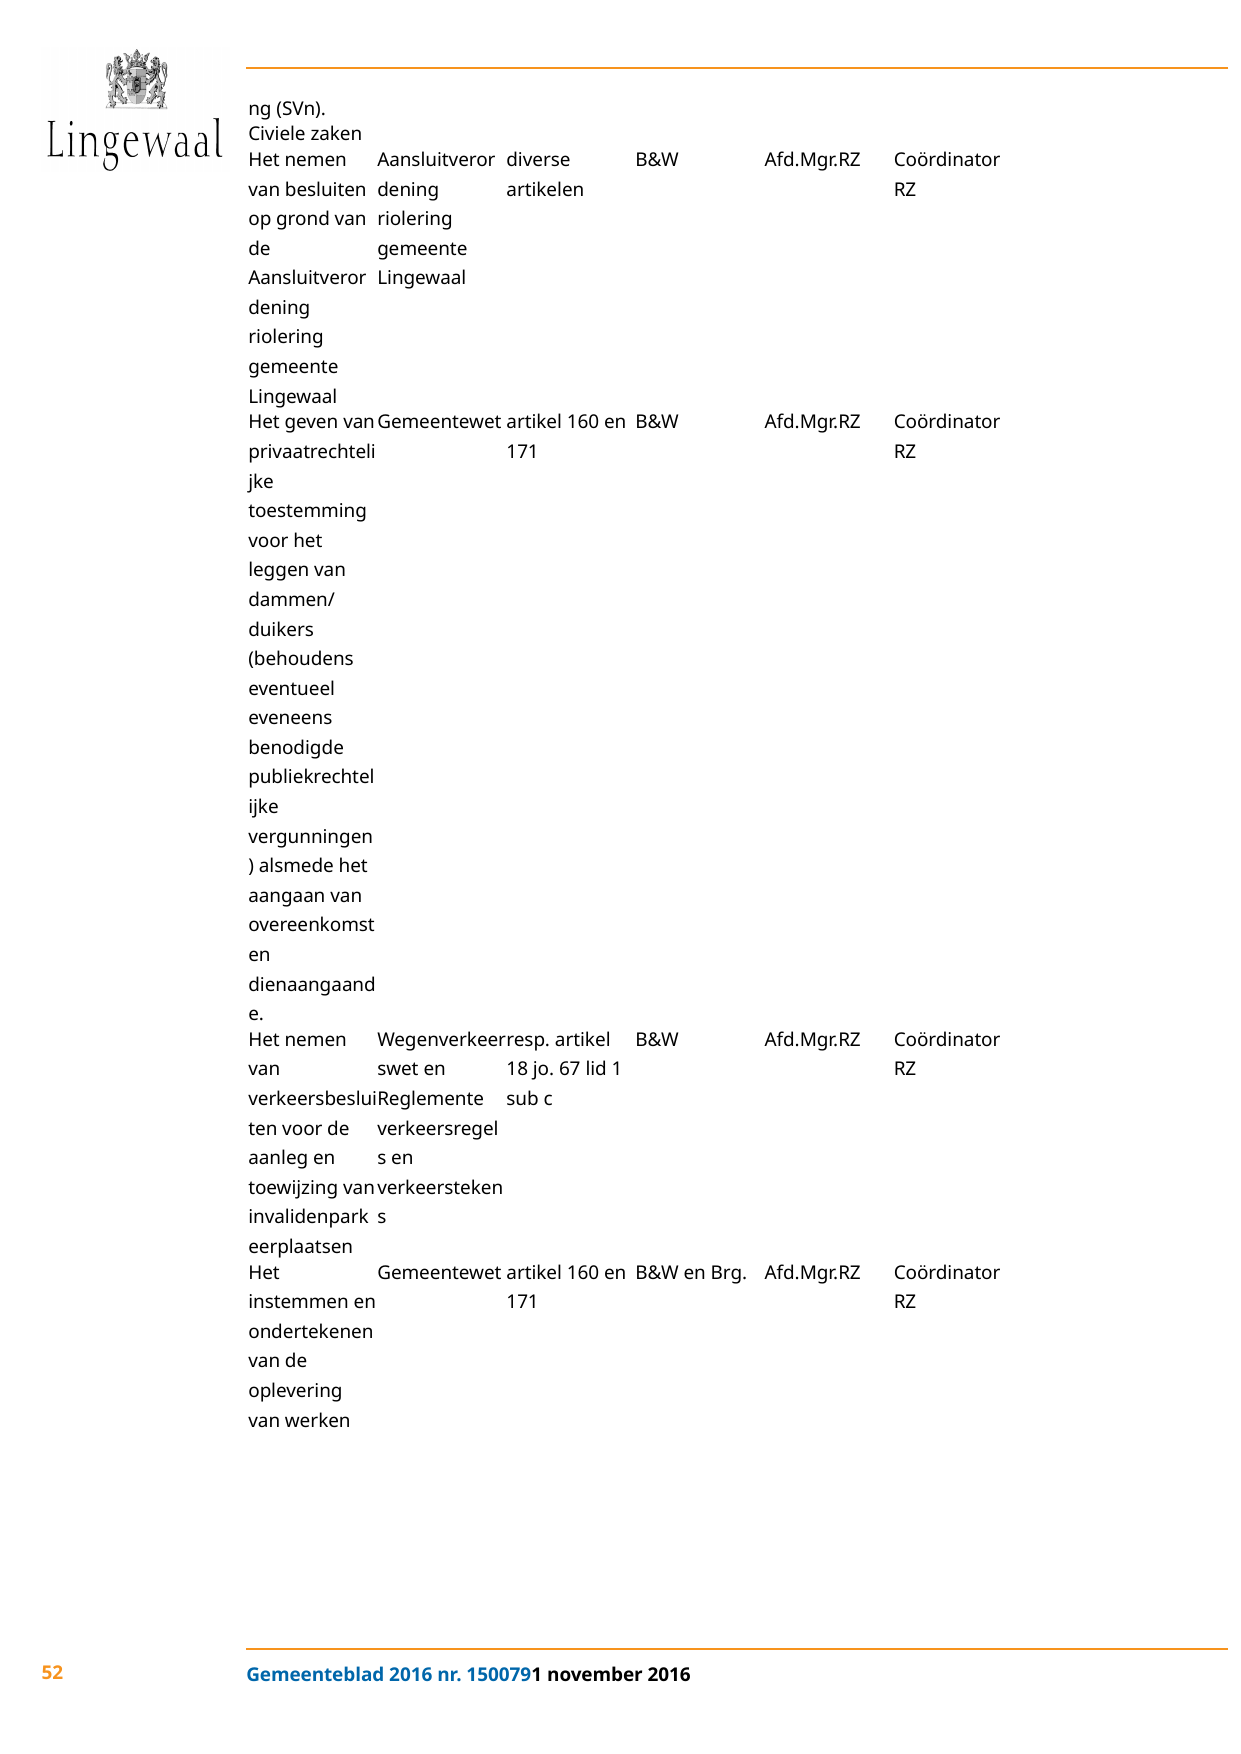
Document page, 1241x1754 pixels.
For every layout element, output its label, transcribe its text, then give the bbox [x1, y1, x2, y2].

table_cell Het geven van privaatrechtelijke toestemming voor het leggen van dammen/ duikers (behoudens eventueel eveneens benodigde publiekrechtelijke vergunningen) alsmede het aangaan van overeenkomsten dienaangaande. [248, 409, 377, 1026]
table_cell Civiele zaken [248, 121, 377, 146]
table_cell Het nemen van verkeersbesluiten voor de aanleg en toewijzing van invalidenparkeerplaatsen [248, 1026, 377, 1259]
table_cell resp. artikel 18 jo. 67 lid 1 sub c [506, 1026, 635, 1259]
table_cell artikel 160 en 171 [506, 409, 635, 1026]
table_cell Het nemen van besluiten op grond van de Aansluitverordening riolering gemeente Lingewaal [248, 146, 377, 409]
table_cell [1023, 1026, 1152, 1259]
table_cell Afd.Mgr.RZ [764, 1026, 893, 1259]
table_cell B&W [635, 1026, 764, 1259]
table_cell [1023, 95, 1152, 121]
table_cell [377, 95, 506, 121]
table_cell Coördinator RZ [894, 1259, 1022, 1432]
table_cell [894, 95, 1022, 121]
table_cell [506, 121, 635, 146]
table_cell [506, 95, 635, 121]
table_cell B&W [635, 146, 764, 409]
table_cell Het instemmen en ondertekenen van de oplevering van werken [248, 1259, 377, 1432]
table_cell Aansluitverordening riolering gemeente Lingewaal [377, 146, 506, 409]
table_cell [635, 95, 764, 121]
table_cell Wegenverkeerswet en Reglemente verkeersregels en verkeerstekens [377, 1026, 506, 1259]
table_cell diverse artikelen [506, 146, 635, 409]
table_cell [1023, 121, 1152, 146]
table_cell [764, 121, 893, 146]
table_cell artikel 160 en 171 [506, 1259, 635, 1432]
table_cell Coördinator RZ [894, 146, 1022, 409]
table_cell Gemeentewet [377, 409, 506, 1026]
table_cell Coördinator RZ [894, 409, 1022, 1026]
table_cell [635, 121, 764, 146]
table_cell [764, 95, 893, 121]
table_cell [1023, 1259, 1152, 1432]
table_cell [1023, 146, 1152, 409]
table_cell B&W [635, 409, 764, 1026]
table_cell [894, 121, 1022, 146]
table_cell Gemeentewet [377, 1259, 506, 1432]
picture [41, 47, 231, 172]
table_cell B&W en Brg. [635, 1259, 764, 1432]
table_cell ng (SVn). [248, 95, 377, 121]
table_cell Afd.Mgr.RZ [764, 1259, 893, 1432]
table_cell Coördinator RZ [894, 1026, 1022, 1259]
table_cell Afd.Mgr.RZ [764, 409, 893, 1026]
table_cell [377, 121, 506, 146]
table_cell [1023, 409, 1152, 1026]
table_cell Afd.Mgr.RZ [764, 146, 893, 409]
